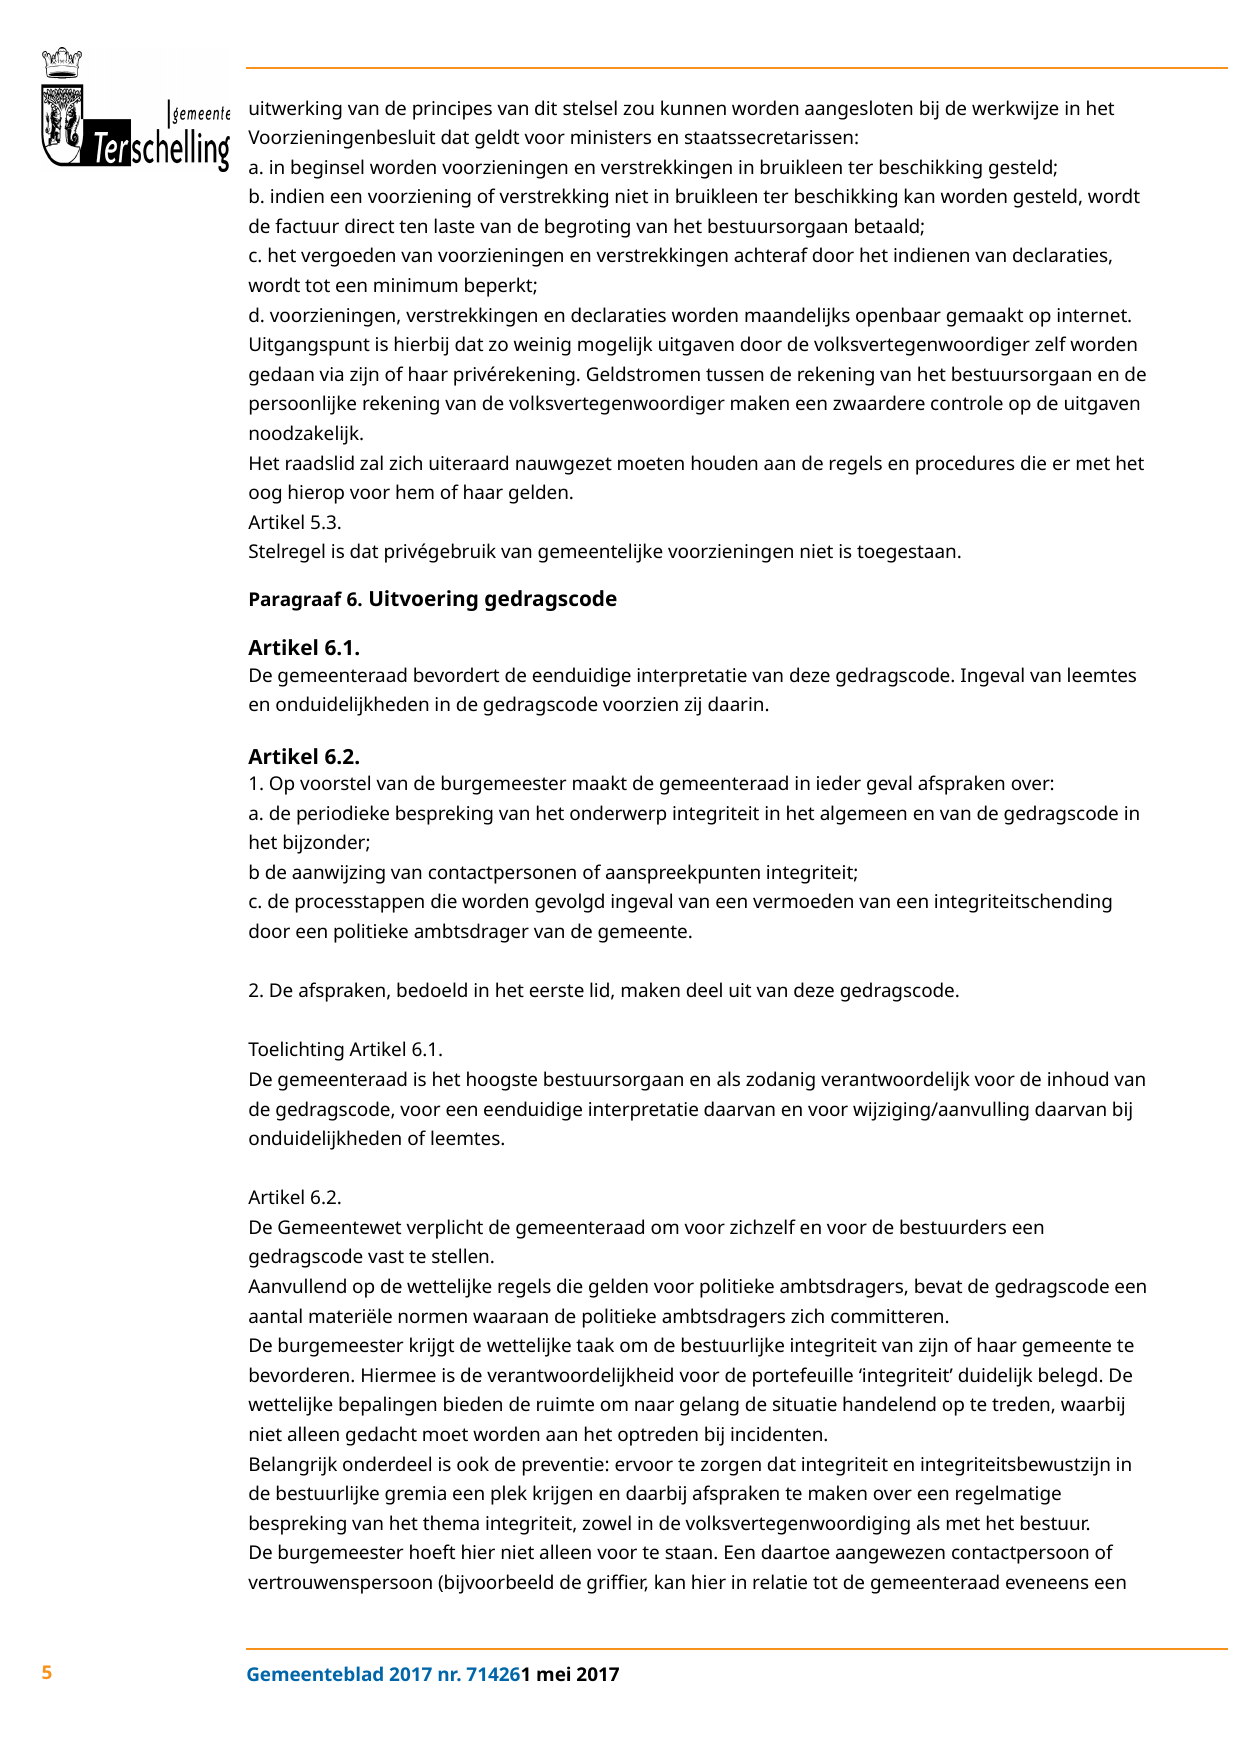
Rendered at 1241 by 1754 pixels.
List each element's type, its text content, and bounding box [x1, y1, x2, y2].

picture [41, 47, 231, 172]
text De gemeenteraad is het hoogste bestuursorgaan en als zodanig verantwoordelijk voor de inhoud van de gedragscode, voor een eenduidige interpretatie daarvan en voor wijziging/aanvulling daarvan bij onduidelijkheden of leemtes. [248, 1066, 1152, 1151]
text c. de processtappen die worden gevolgd ingeval van een vermoeden van een integriteitschending door een politieke ambtsdrager van de gemeente. [248, 889, 1152, 944]
text Het raadslid zal zich uiteraard nauwgezet moeten houden aan de regels en procedures die er met het oog hierop voor hem of haar gelden. [248, 450, 1152, 505]
text 1. Op voorstel van de burgemeester maakt de gemeenteraad in ieder geval afspraken over: [248, 770, 1152, 796]
text 2. De afspraken, bedoeld in het eerste lid, maken deel uit van deze gedragscode. [248, 977, 1152, 1003]
text d. voorzieningen, verstrekkingen en declaraties worden maandelijks openbaar gemaakt op internet. [248, 302, 1152, 328]
text Toelichting Artikel 6.1. [248, 1037, 1152, 1062]
text uitwerking van de principes van dit stelsel zou kunnen worden aangesloten bij de werkwijze in het Voorzieningenbesluit dat geldt voor ministers en staatssecretarissen: [248, 95, 1152, 150]
text Stelregel is dat privégebruik van gemeentelijke voorzieningen niet is toegestaan. [248, 538, 1152, 564]
text Artikel 5.3. [248, 509, 1152, 535]
text Aanvullend op de wettelijke regels die gelden voor politieke ambtsdragers, bevat de gedragscode een aantal materiële normen waaraan de politieke ambtsdragers zich committeren. [248, 1273, 1152, 1328]
text c. het vergoeden van voorzieningen en verstrekkingen achteraf door het indienen van declaraties, wordt tot een minimum beperkt; [248, 243, 1152, 298]
text Artikel 6.2. [248, 1184, 1152, 1210]
text De Gemeentewet verplicht de gemeenteraad om voor zichzelf en voor de bestuurders een gedragscode vast te stellen. [248, 1214, 1152, 1269]
text b de aanwijzing van contactpersonen of aanspreekpunten integriteit; [248, 859, 1152, 885]
text Uitgangspunt is hierbij dat zo weinig mogelijk uitgaven door de volksvertegenwoordiger zelf worden gedaan via zijn of haar privérekening. Geldstromen tussen de rekening van het bestuursorgaan en de persoonlijke rekening van de volksvertegenwoordiger maken een zwaardere controle op de uitgaven noodzakelijk. [248, 331, 1152, 446]
text Artikel 6.2. [248, 742, 1152, 770]
text Paragraaf 6. Uitvoering gedragscode [248, 584, 1152, 613]
text De burgemeester hoeft hier niet alleen voor te staan. Een daartoe aangewezen contactpersoon of vertrouwenspersoon (bijvoorbeeld de griffier, kan hier in relatie tot de gemeenteraad eveneens een [248, 1539, 1152, 1595]
text De gemeenteraad bevordert de eenduidige interpretatie van deze gedragscode. Ingeval van leemtes en onduidelijkheden in de gedragscode voorzien zij daarin. [248, 662, 1152, 717]
text De burgemeester krijgt de wettelijke taak om de bestuurlijke integriteit van zijn of haar gemeente te bevorderen. Hiermee is de verantwoordelijkheid voor de portefeuille ‘integriteit’ duidelijk belegd. De wettelijke bepalingen bieden de ruimte om naar gelang de situatie handelend op te treden, waarbij niet alleen gedacht moet worden aan het optreden bij incidenten. [248, 1332, 1152, 1447]
text a. de periodieke bespreking van het onderwerp integriteit in het algemeen en van de gedragscode in het bijzonder; [248, 800, 1152, 855]
text Belangrijk onderdeel is ook de preventie: ervoor te zorgen dat integriteit en integriteitsbewustzijn in de bestuurlijke gremia een plek krijgen en daarbij afspraken te maken over een regelmatige bespreking van het thema integriteit, zowel in de volksvertegenwoordiging als met het bestuur. [248, 1451, 1152, 1536]
text b. indien een voorziening of verstrekking niet in bruikleen ter beschikking kan worden gesteld, wordt de factuur direct ten laste van de begroting van het bestuursorgaan betaald; [248, 183, 1152, 239]
text Artikel 6.1. [248, 633, 1152, 662]
text a. in beginsel worden voorzieningen en verstrekkingen in bruikleen ter beschikking gesteld; [248, 154, 1152, 180]
